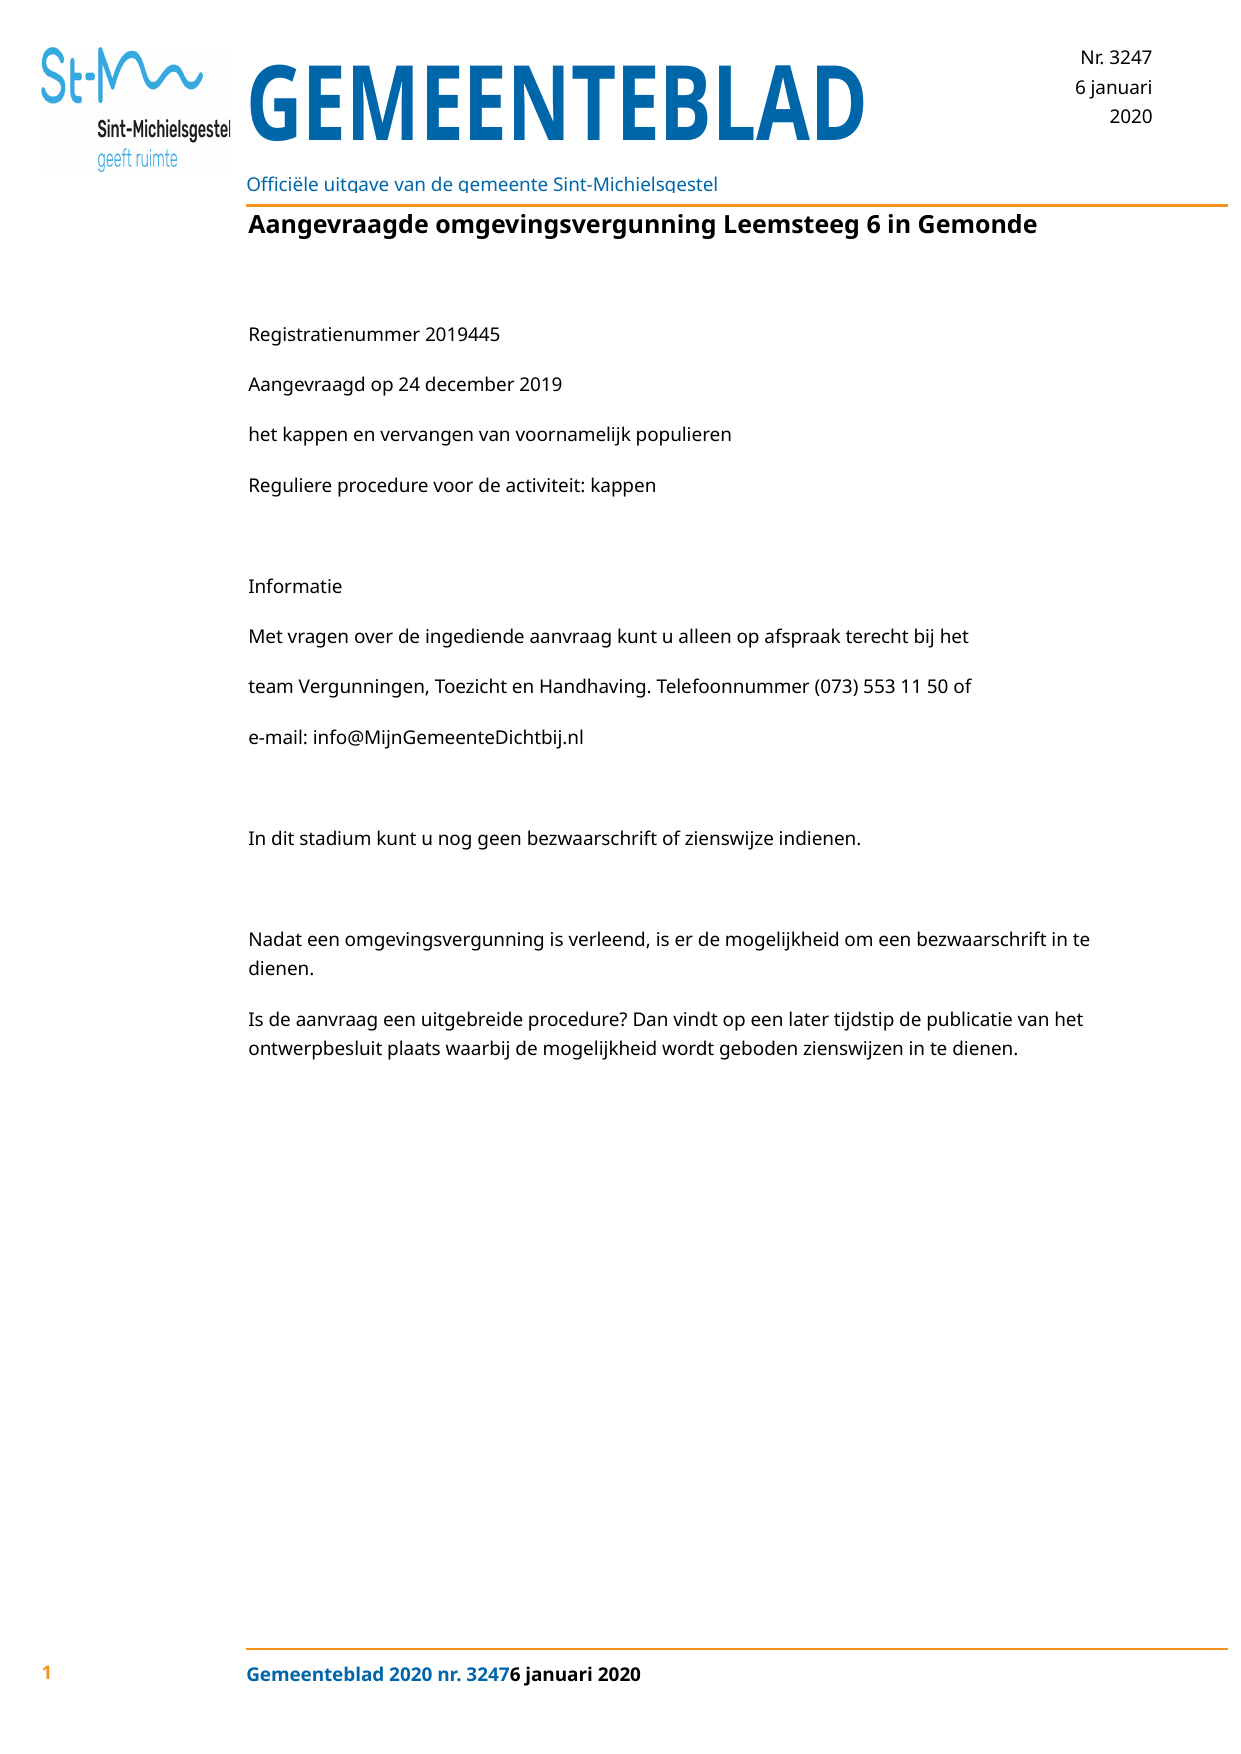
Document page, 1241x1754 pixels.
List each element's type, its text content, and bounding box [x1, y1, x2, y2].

text Registratienummer 2019445 [248, 321, 1152, 346]
text Aangevraagd op 24 december 2019 [248, 371, 1152, 397]
text team Vergunningen, Toezicht en Handhaving. Telefoonnummer (073) 553 11 50 of [248, 674, 1152, 699]
text Nadat een omgevingsvergunning is verleend, is er de mogelijkheid om een bezwaarschrift in te dienen. [248, 926, 1152, 981]
text Is de aanvraag een uitgebreide procedure? Dan vindt op een later tijdstip de publicatie van het ontwerpbesluit plaats waarbij de mogelijkheid wordt geboden zienswijzen in te dienen. [248, 1006, 1152, 1061]
text Met vragen over de ingediende aanvraag kunt u alleen op afspraak terecht bij het [248, 623, 1152, 649]
text het kappen en vervangen van voornamelijk populieren [248, 422, 1152, 447]
picture [41, 47, 231, 172]
text In dit stadium kunt u nog geen bezwaarschrift of zienswijze indienen. [248, 825, 1152, 851]
text e-mail: info@MijnGemeenteDichtbij.nl [248, 724, 1152, 750]
text Aangevraagde omgevingsvergunning Leemsteeg 6 in Gemonde [248, 207, 1152, 241]
text Reguliere procedure voor de activiteit: kappen [248, 472, 1152, 498]
text Informatie [248, 573, 1152, 598]
